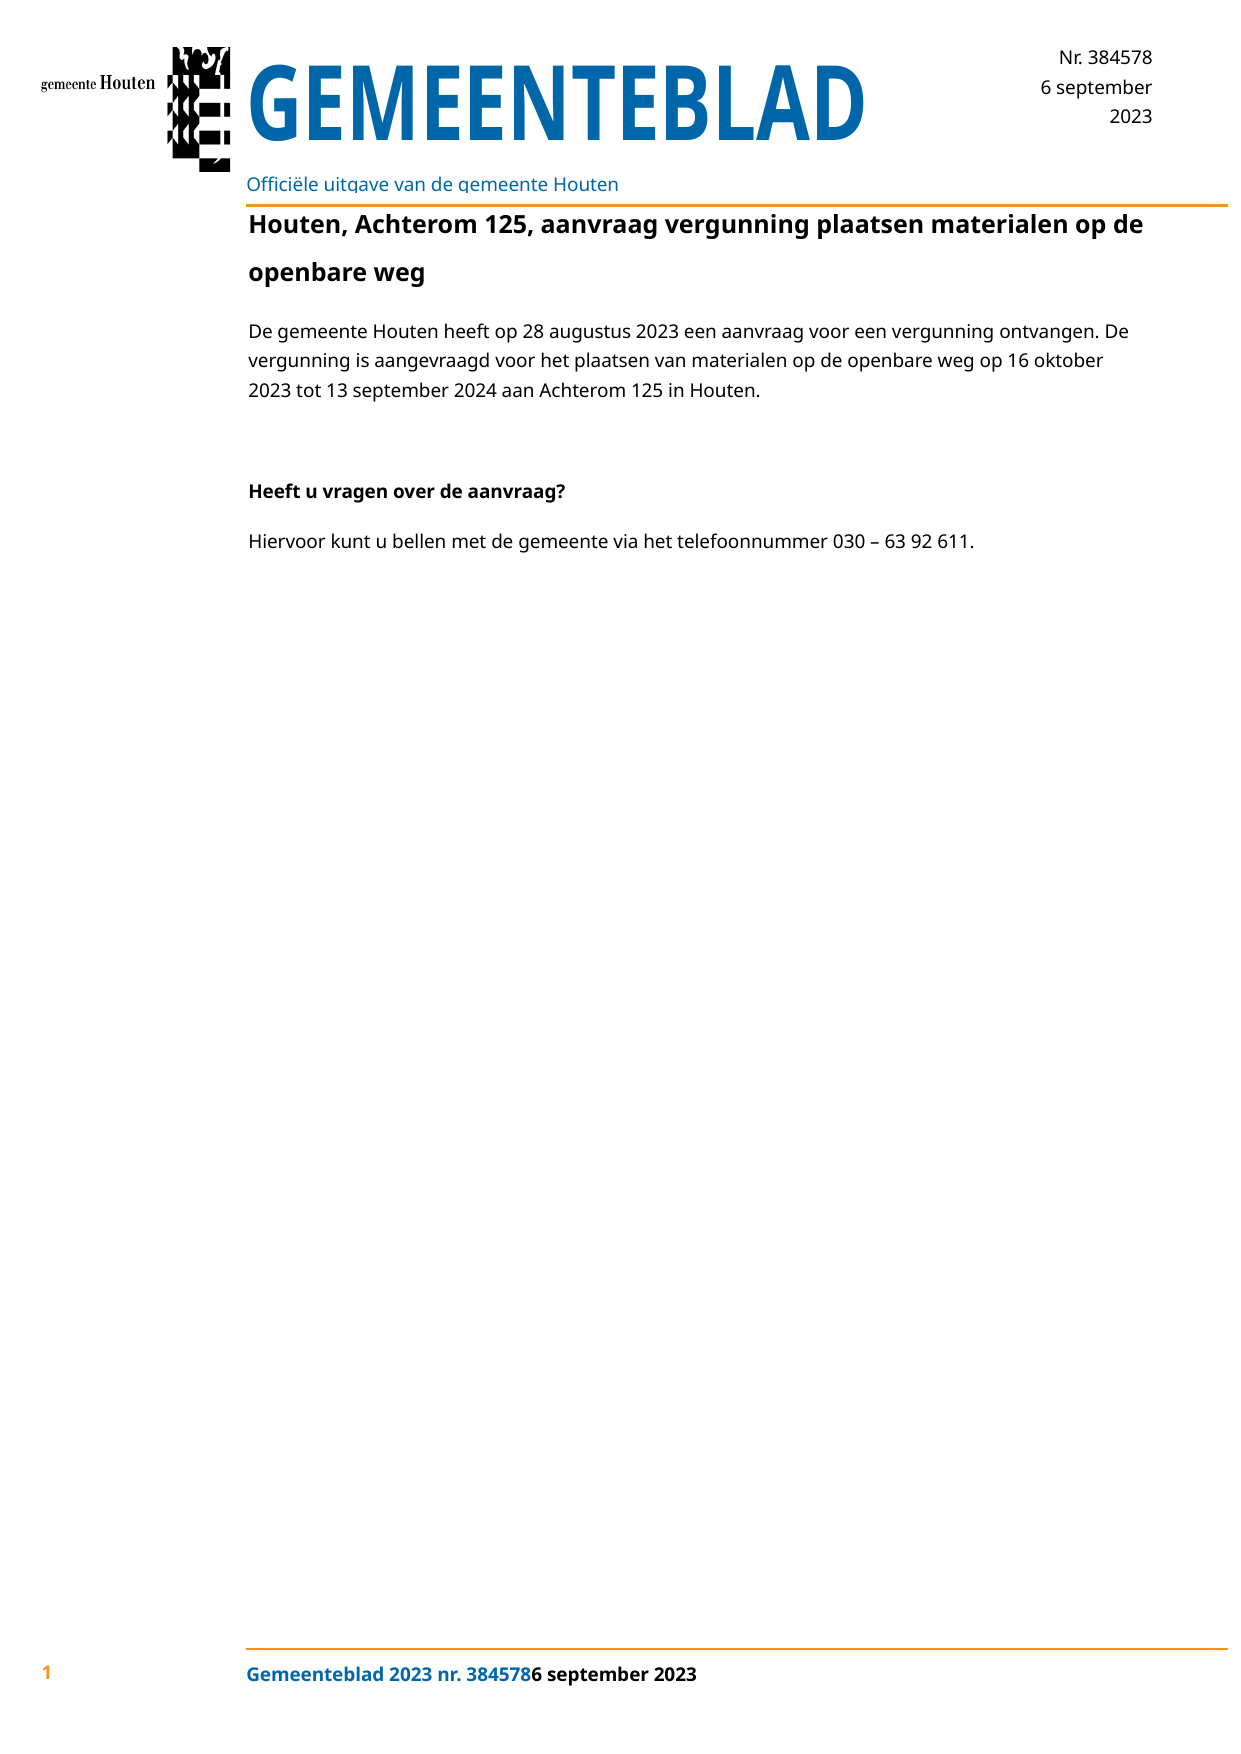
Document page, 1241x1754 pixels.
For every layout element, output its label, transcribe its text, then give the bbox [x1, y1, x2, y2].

text Hiervoor kunt u bellen met de gemeente via het telefoonnummer 030 – 63 92 611. [248, 528, 1152, 554]
text Houten, Achterom 125, aanvraag vergunning plaatsen materialen op de openbare weg [248, 207, 1152, 288]
text Heeft u vragen over de aanvraag? [248, 478, 1152, 504]
picture [41, 47, 231, 172]
text De gemeente Houten heeft op 28 augustus 2023 een aanvraag voor een vergunning ontvangen. De vergunning is aangevraagd voor het plaatsen van materialen op de openbare weg op 16 oktober 2023 tot 13 september 2024 aan Achterom 125 in Houten. [248, 318, 1152, 403]
